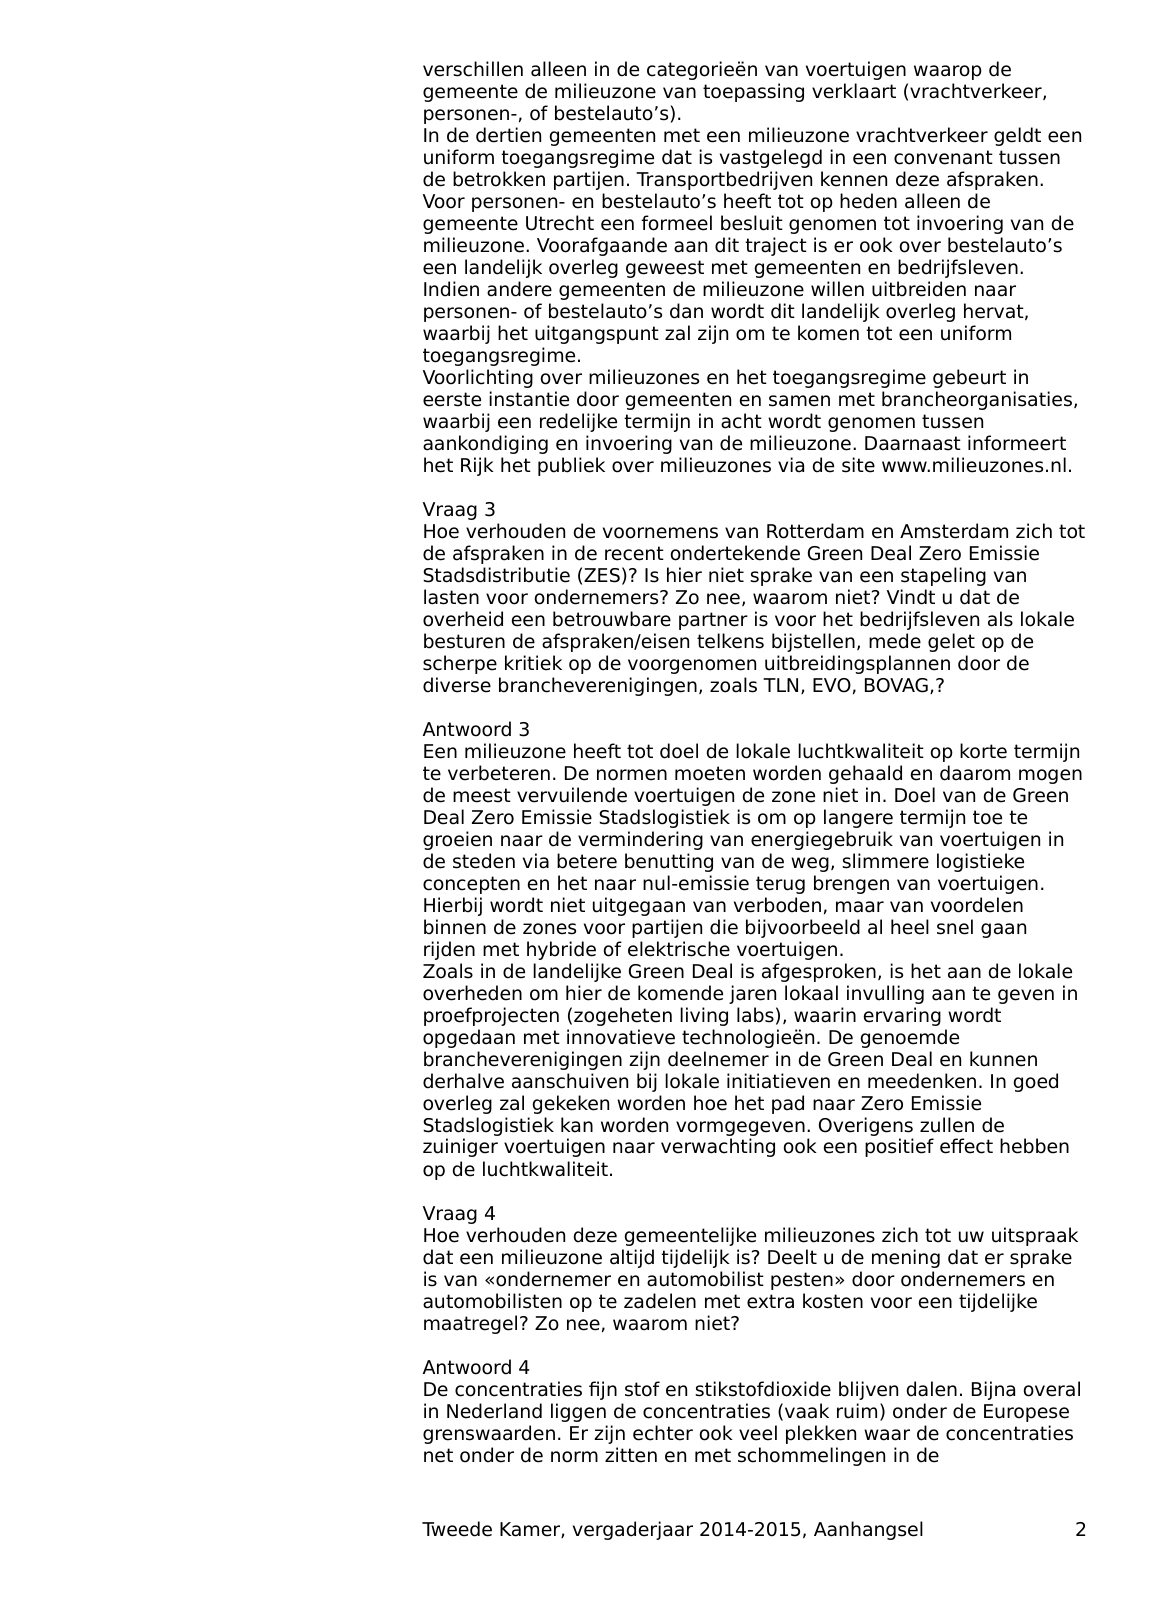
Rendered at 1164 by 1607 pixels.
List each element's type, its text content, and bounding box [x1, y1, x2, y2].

text Een milieuzone heeft tot doel de lokale luchtkwaliteit op korte termijn te verbeteren. De normen moeten worden gehaald en daarom mogen de meest vervuilende voertuigen de zone niet in. Doel van de Green Deal Zero Emissie Stadslogistiek is om op langere termijn toe te groeien naar de vermindering van energiegebruik van voertuigen in de steden via betere benutting van de weg, slimmere logistieke concepten en het naar nul-emissie terug brengen van voertuigen. Hierbij wordt niet uitgegaan van verboden, maar van voordelen binnen de zones voor partijen die bijvoorbeeld al heel snel gaan rijden met hybride of elektrische voertuigen. [422, 741, 1087, 961]
text Vraag 4 [422, 1203, 1087, 1224]
text De concentraties fijn stof en stikstofdioxide blijven dalen. Bijna overal in Nederland liggen de concentraties (vaak ruim) onder de Europese grenswaarden. Er zijn echter ook veel plekken waar de concentraties net onder de norm zitten en met schommelingen in de [422, 1379, 1087, 1467]
text Zoals in de landelijke Green Deal is afgesproken, is het aan de lokale overheden om hier de komende jaren lokaal invulling aan te geven in proefprojecten (zogeheten living labs), waarin ervaring wordt opgedaan met innovatieve technologieën. De genoemde brancheverenigingen zijn deelnemer in de Green Deal en kunnen derhalve aanschuiven bij lokale initiatieven en meedenken. In goed overleg zal gekeken worden hoe het pad naar Zero Emissie Stadslogistiek kan worden vormgegeven. Overigens zullen de zuiniger voertuigen naar verwachting ook een positief effect hebben op de luchtkwaliteit. [422, 961, 1087, 1180]
text verschillen alleen in de categorieën van voertuigen waarop de gemeente de milieuzone van toepassing verklaart (vrachtverkeer, personen-, of bestelauto’s). [422, 59, 1087, 125]
text Hoe verhouden deze gemeentelijke milieuzones zich tot uw uitspraak dat een milieuzone altijd tijdelijk is? Deelt u de mening dat er sprake is van «ondernemer en automobilist pesten» door ondernemers en automobilisten op te zadelen met extra kosten voor een tijdelijke maatregel? Zo nee, waarom niet? [422, 1224, 1087, 1334]
text Antwoord 4 [422, 1357, 1087, 1379]
text In de dertien gemeenten met een milieuzone vrachtverkeer geldt een uniform toegangsregime dat is vastgelegd in een convenant tussen de betrokken partijen. Transportbedrijven kennen deze afspraken. Voor personen- en bestelauto’s heeft tot op heden alleen de gemeente Utrecht een formeel besluit genomen tot invoering van de milieuzone. Voorafgaande aan dit traject is er ook over bestelauto’s een landelijk overleg geweest met gemeenten en bedrijfsleven. Indien andere gemeenten de milieuzone willen uitbreiden naar personen- of bestelauto’s dan wordt dit landelijk overleg hervat, waarbij het uitgangspunt zal zijn om te komen tot een uniform toegangsregime. [422, 125, 1087, 367]
text Voorlichting over milieuzones en het toegangsregime gebeurt in eerste instantie door gemeenten en samen met brancheorganisaties, waarbij een redelijke termijn in acht wordt genomen tussen aankondiging en invoering van de milieuzone. Daarnaast informeert het Rijk het publiek over milieuzones via de site www.milieuzones.nl. [422, 367, 1087, 477]
text Vraag 3 [422, 499, 1087, 521]
text Hoe verhouden de voornemens van Rotterdam en Amsterdam zich tot de afspraken in de recent ondertekende Green Deal Zero Emissie Stadsdistributie (ZES)? Is hier niet sprake van een stapeling van lasten voor ondernemers? Zo nee, waarom niet? Vindt u dat de overheid een betrouwbare partner is voor het bedrijfsleven als lokale besturen de afspraken/eisen telkens bijstellen, mede gelet op de scherpe kritiek op de voorgenomen uitbreidingsplannen door de diverse brancheverenigingen, zoals TLN, EVO, BOVAG,? [422, 521, 1087, 697]
text Antwoord 3 [422, 719, 1087, 741]
